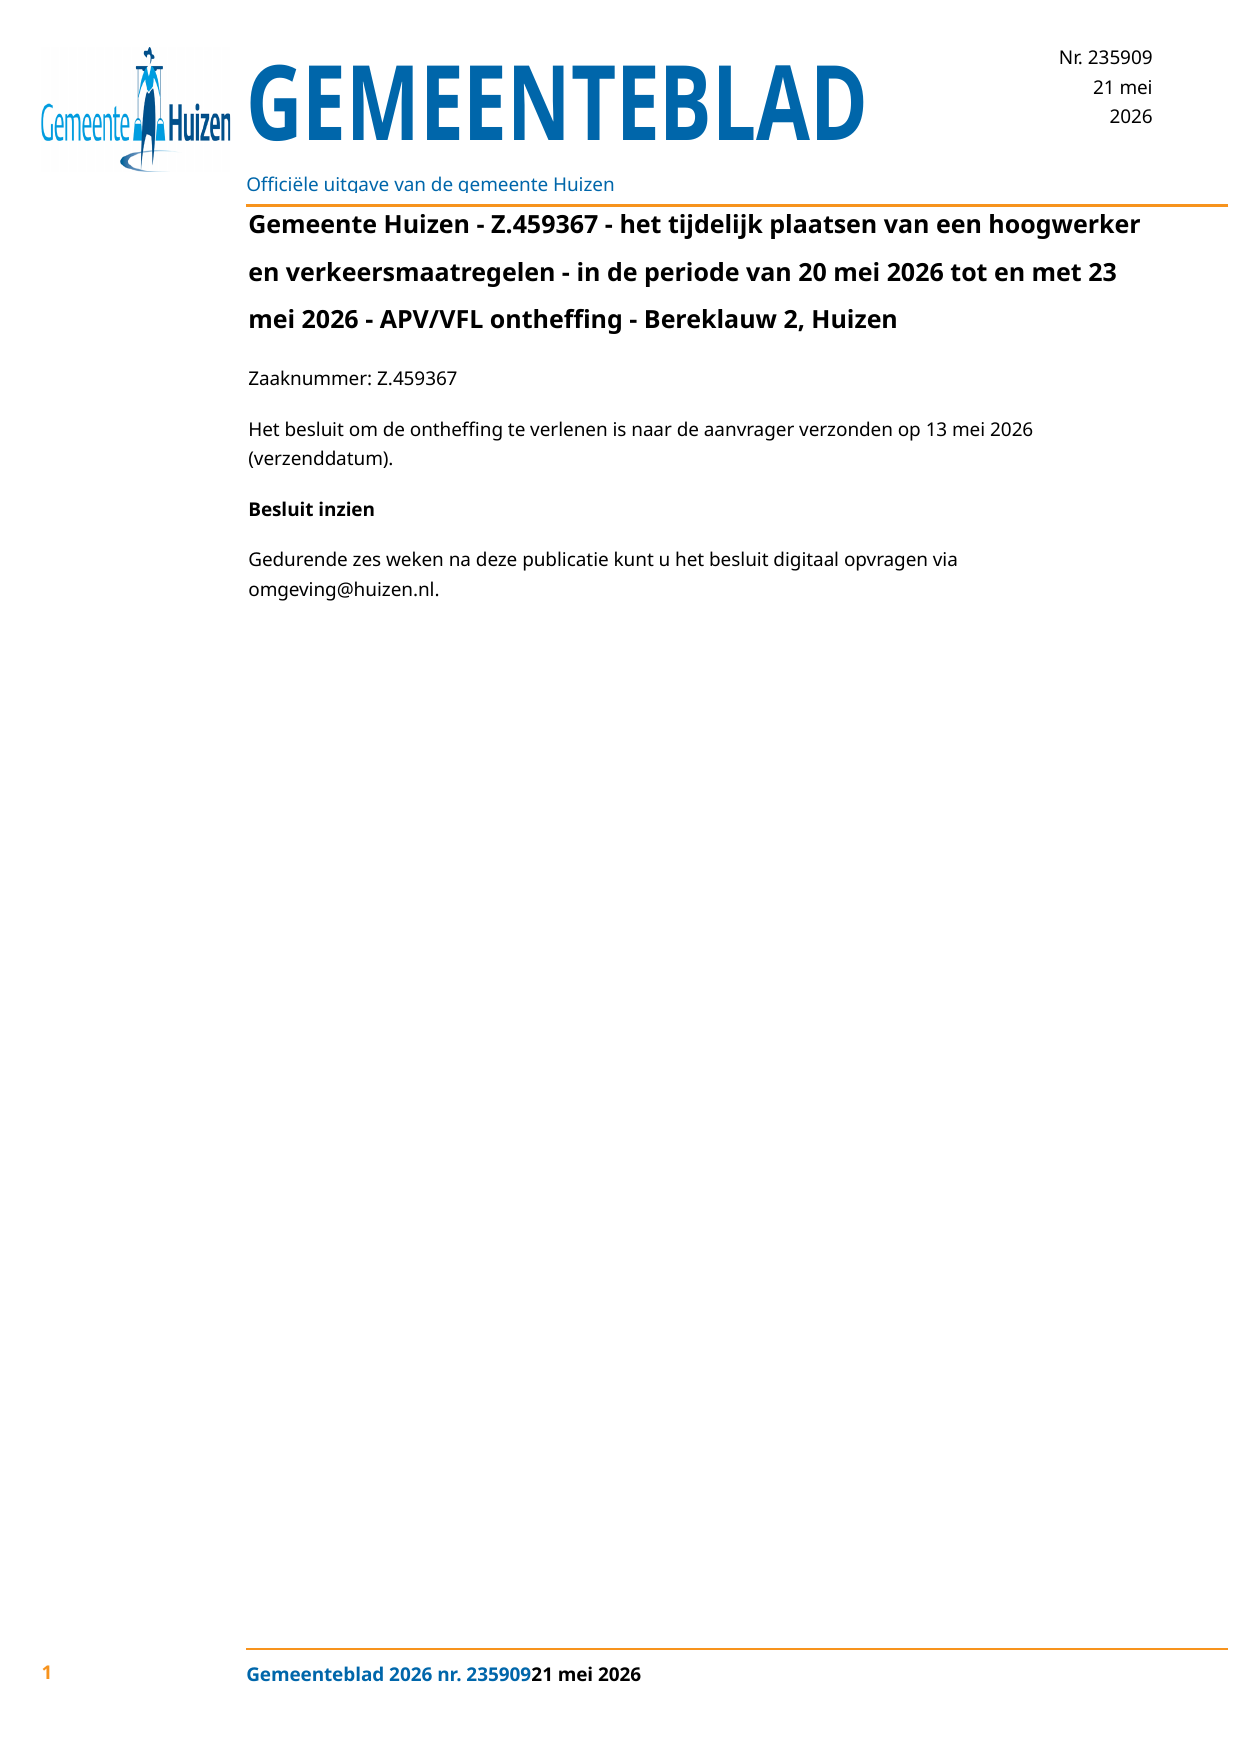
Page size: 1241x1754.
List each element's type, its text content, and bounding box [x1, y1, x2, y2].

text Gedurende zes weken na deze publicatie kunt u het besluit digitaal opvragen via omgeving@huizen.nl. [248, 546, 1152, 602]
picture [41, 47, 231, 172]
text Het besluit om de ontheffing te verlenen is naar de aanvrager verzonden op 13 mei 2026 (verzenddatum). [248, 416, 1152, 471]
text Besluit inzien [248, 496, 1152, 522]
text Gemeente Huizen - Z.459367 - het tijdelijk plaatsen van een hoogwerker en verkeersmaatregelen - in de periode van 20 mei 2026 tot en met 23 mei 2026 - APV/VFL ontheffing - Bereklauw 2, Huizen [248, 207, 1152, 336]
text Zaaknummer: Z.459367 [248, 366, 1152, 391]
